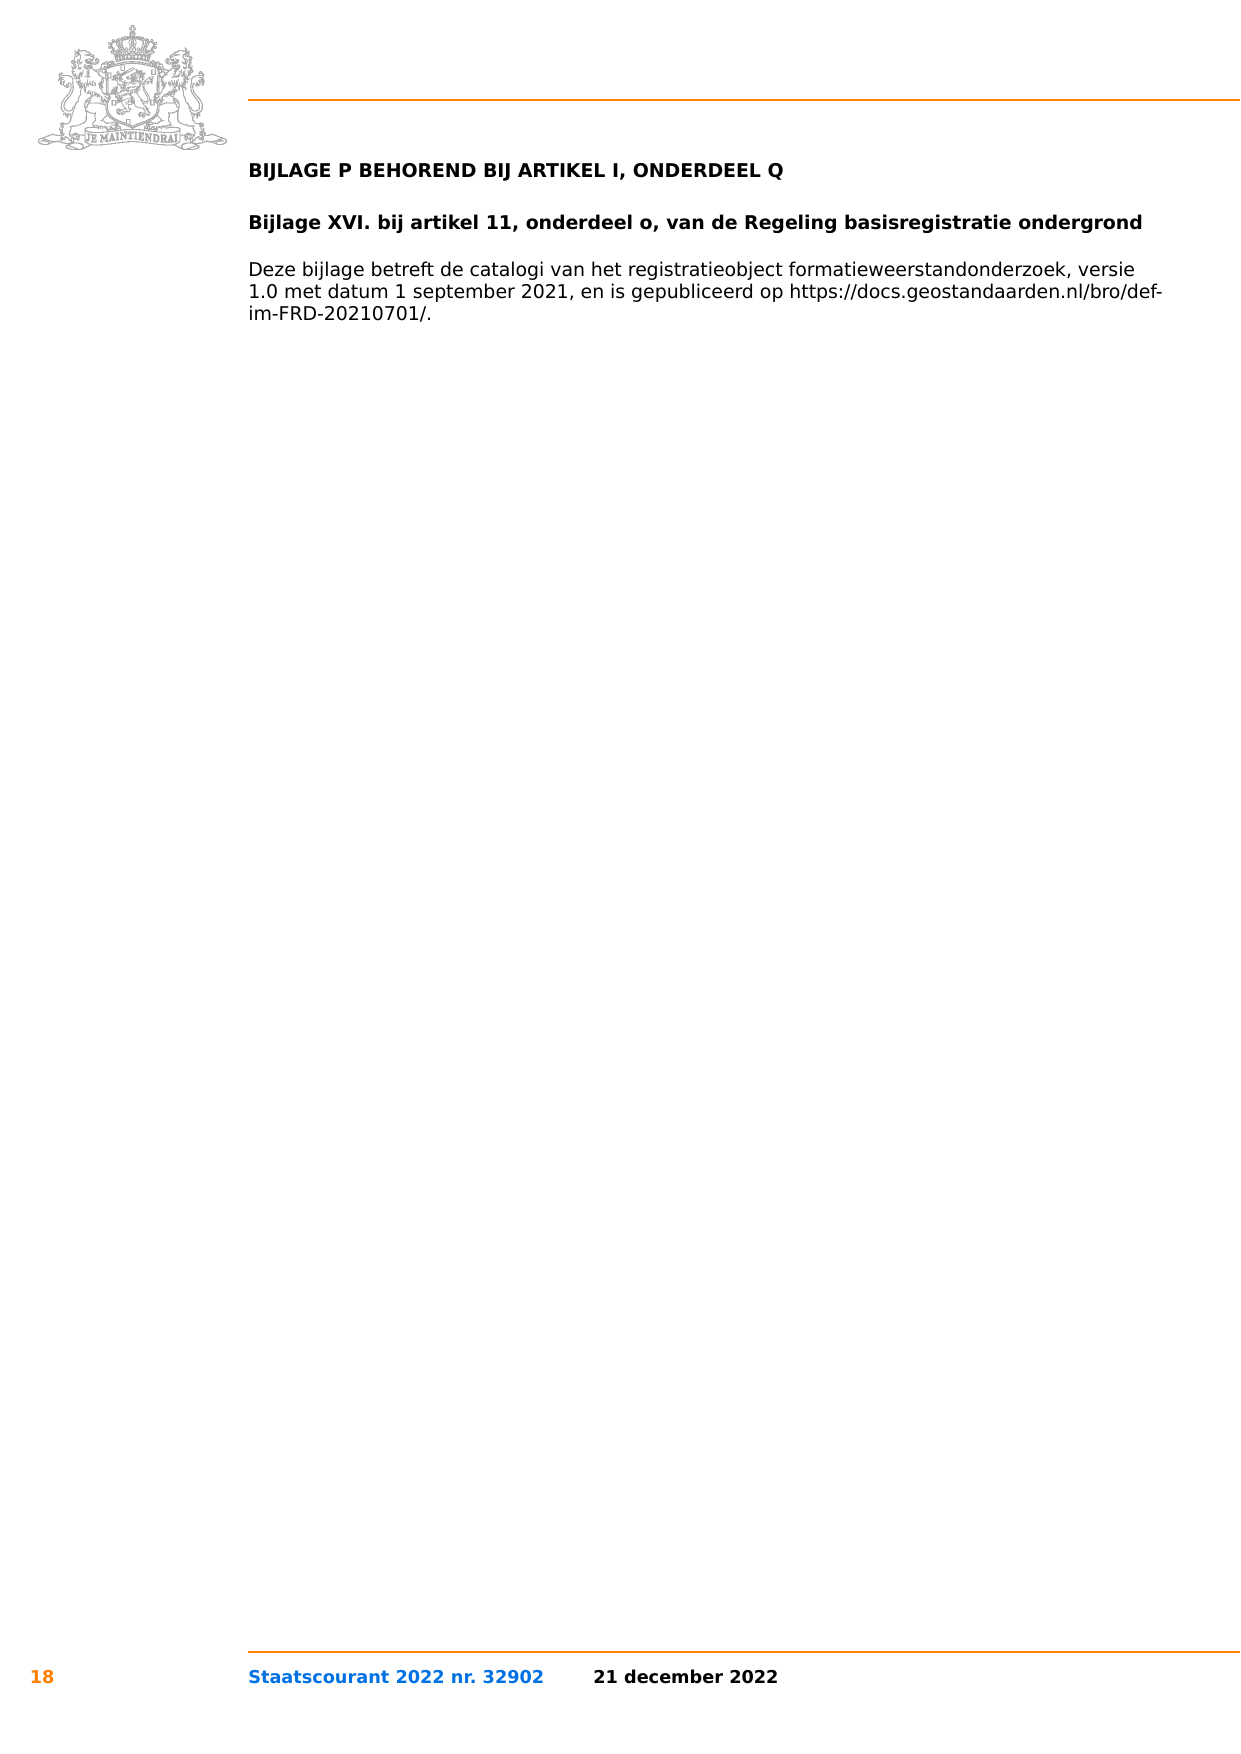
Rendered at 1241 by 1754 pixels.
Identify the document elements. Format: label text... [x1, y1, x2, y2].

text Deze bijlage betreft de catalogi van het registratieobject formatieweerstandonderzoek, versie 1.0 met datum 1 september 2021, en is gepubliceerd op https://docs.geostandaarden.nl/bro/def-im-FRD-20210701/. [248, 259, 1163, 325]
picture [38, 25, 227, 150]
subtitle BIJLAGE P BEHOREND BIJ ARTIKEL I, ONDERDEEL Q [248, 160, 1163, 182]
subtitle Bijlage XVI. bij artikel 11, onderdeel o, van de Regeling basisregistratie ondergrond [248, 212, 1163, 234]
